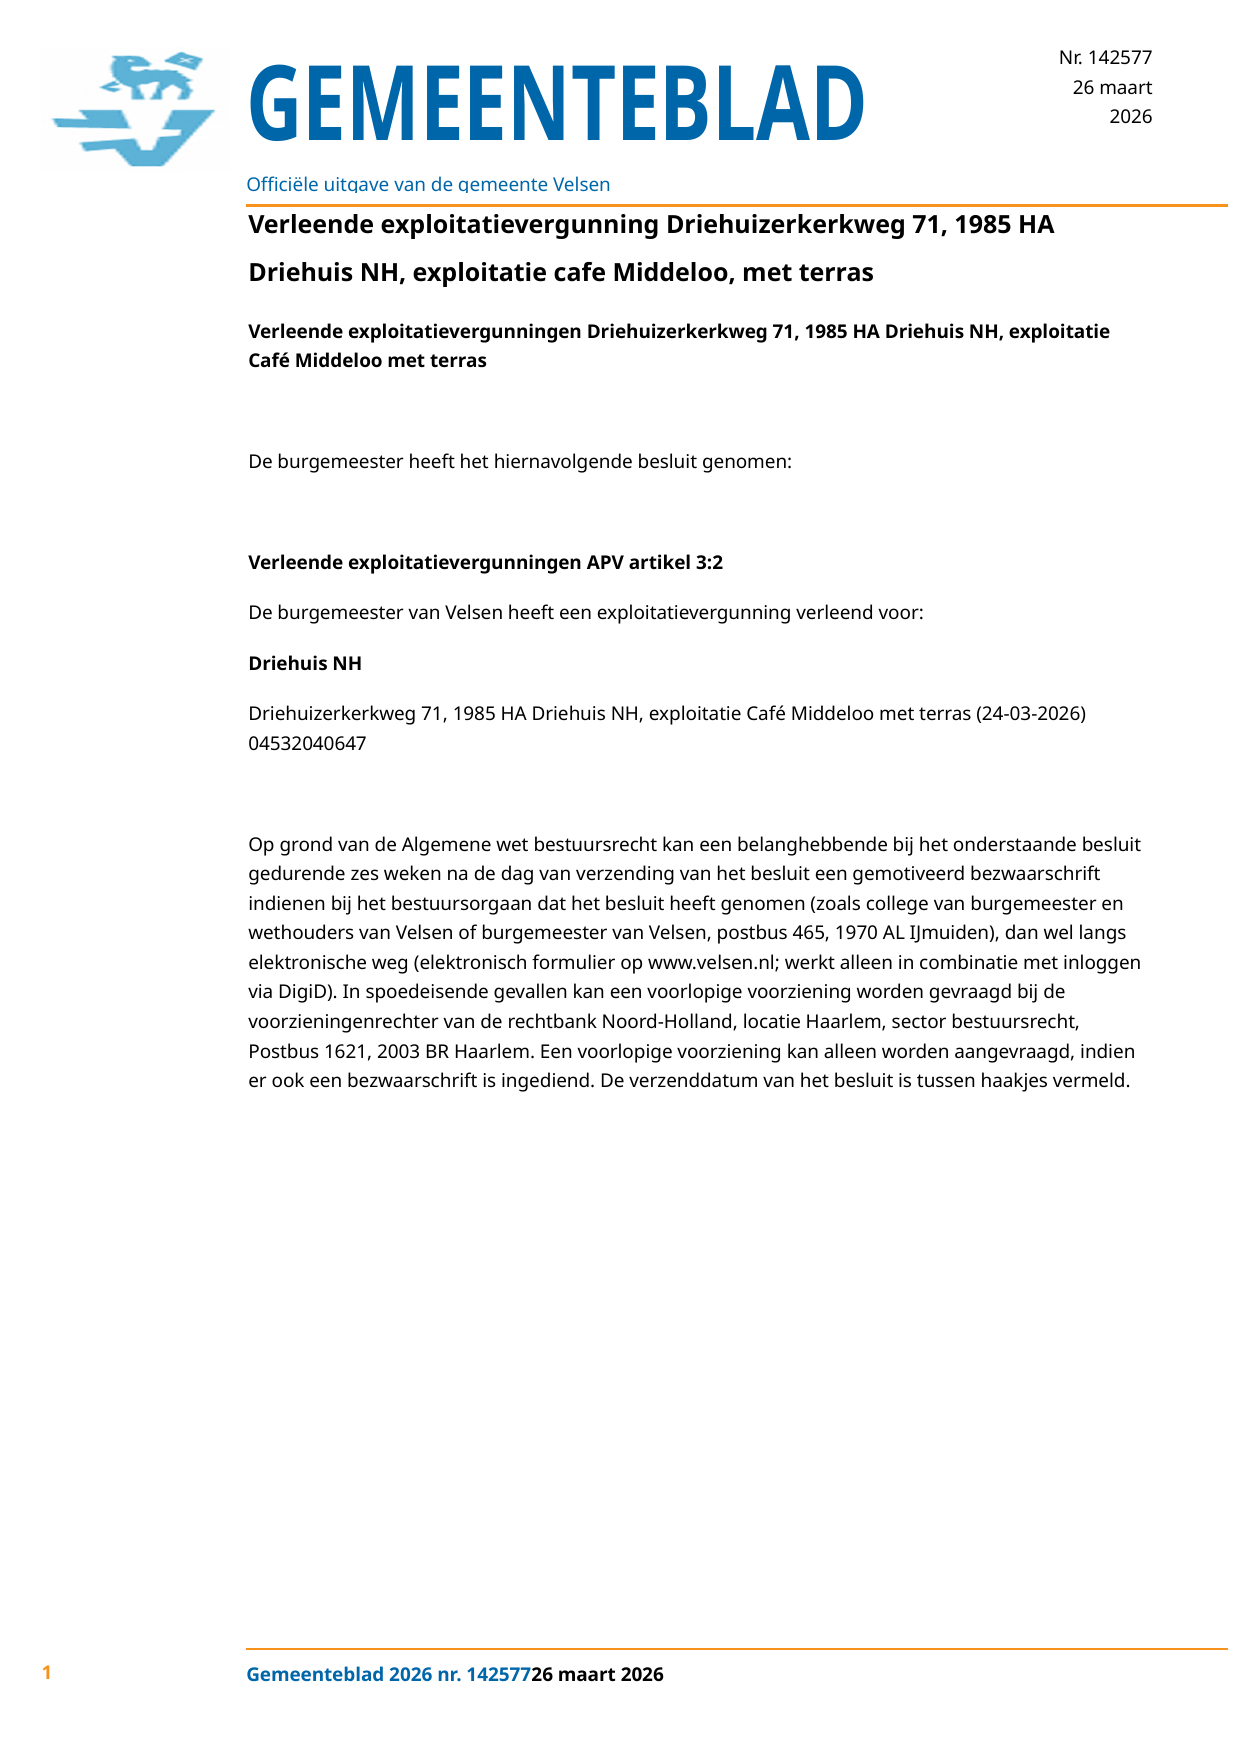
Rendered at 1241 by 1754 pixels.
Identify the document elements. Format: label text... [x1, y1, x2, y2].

text Op grond van de Algemene wet bestuursrecht kan een belanghebbende bij het onderstaande besluit gedurende zes weken na de dag van verzending van het besluit een gemotiveerd bezwaarschrift indienen bij het bestuursorgaan dat het besluit heeft genomen (zoals college van burgemeester en wethouders van Velsen of burgemeester van Velsen, postbus 465, 1970 AL IJmuiden), dan wel langs elektronische weg (elektronisch formulier op www.velsen.nl; werkt alleen in combinatie met inloggen via DigiD). In spoedeisende gevallen kan een voorlopige voorziening worden gevraagd bij de voorzieningenrechter van de rechtbank Noord-Holland, locatie Haarlem, sector bestuursrecht, Postbus 1621, 2003 BR Haarlem. Een voorlopige voorziening kan alleen worden aangevraagd, indien er ook een bezwaarschrift is ingediend. De verzenddatum van het besluit is tussen haakjes vermeld. [248, 831, 1152, 1093]
text Driehuizerkerkweg 71, 1985 HA Driehuis NH, exploitatie Café Middeloo met terras (24-03-2026) 04532040647 [248, 700, 1152, 756]
text Driehuis NH [248, 650, 1152, 676]
text De burgemeester van Velsen heeft een exploitatievergunning verleend voor: [248, 599, 1152, 625]
text Verleende exploitatievergunningen APV artikel 3:2 [248, 549, 1152, 575]
text De burgemeester heeft het hiernavolgende besluit genomen: [248, 448, 1152, 474]
picture [41, 47, 231, 172]
text Verleende exploitatievergunningen Driehuizerkerkweg 71, 1985 HA Driehuis NH, exploitatie Café Middeloo met terras [248, 318, 1152, 373]
text Verleende exploitatievergunning Driehuizerkerkweg 71, 1985 HA Driehuis NH, exploitatie cafe Middeloo, met terras [248, 207, 1152, 288]
